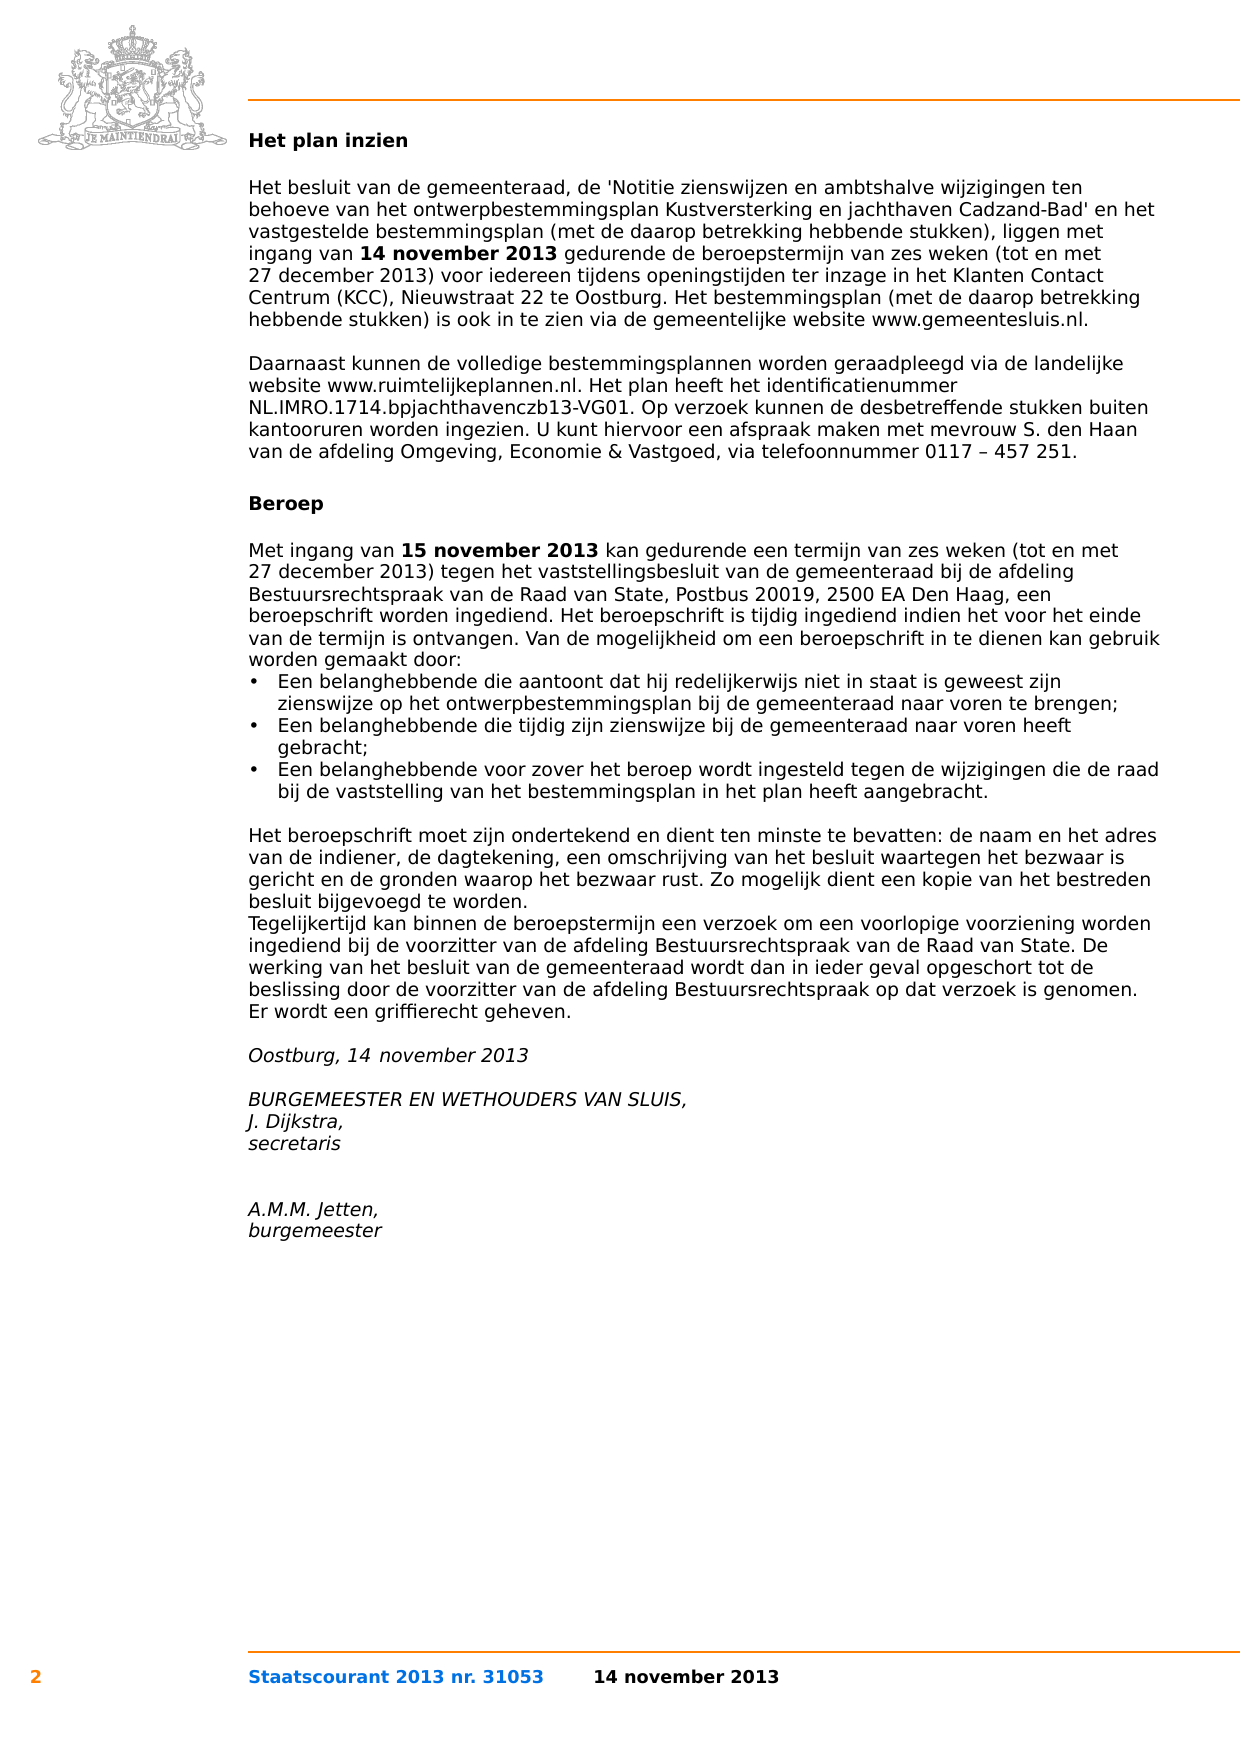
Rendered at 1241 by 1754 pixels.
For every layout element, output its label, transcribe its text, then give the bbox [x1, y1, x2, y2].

subtitle Beroep [248, 492, 1163, 514]
text A.M.M. Jetten, burgemeester [248, 1176, 1163, 1242]
text • Een belanghebbende die aantoont dat hij redelijkerwijs niet in staat is geweest zijn zienswijze op het ontwerpbestemmingsplan bij de gemeenteraad naar voren te brengen; [248, 671, 1163, 715]
text Het besluit van de gemeenteraad, de 'Notitie zienswijzen en ambtshalve wijzigingen ten behoeve van het ontwerpbestemmingsplan Kustversterking en jachthaven Cadzand-Bad' en het vastgestelde bestemmingsplan (met de daarop betrekking hebbende stukken), liggen met ingang van 14 november 2013 gedurende de beroepstermijn van zes weken (tot en met 27 december 2013) voor iedereen tijdens openingstijden ter inzage in het Klanten Contact Centrum (KCC), Nieuwstraat 22 te Oostburg. Het bestemmingsplan (met de daarop betrekking hebbende stukken) is ook in te zien via de gemeentelijke website www.gemeentesluis.nl. [248, 177, 1163, 331]
text • Een belanghebbende die tijdig zijn zienswijze bij de gemeenteraad naar voren heeft gebracht; [248, 715, 1163, 759]
text Tegelijkertijd kan binnen de beroepstermijn een verzoek om een voorlopige voorziening worden ingediend bij de voorzitter van de afdeling Bestuursrechtspraak van de Raad van State. De werking van het besluit van de gemeenteraad wordt dan in ieder geval opgeschort tot de beslissing door de voorzitter van de afdeling Bestuursrechtspraak op dat verzoek is genomen. Er wordt een griffierecht geheven. [248, 913, 1163, 1023]
text Oostburg, 14 november 2013 [248, 1045, 1163, 1067]
text Het beroepschrift moet zijn ondertekend en dient ten minste te bevatten: de naam en het adres van de indiener, de dagtekening, een omschrijving van het besluit waartegen het bezwaar is gericht en de gronden waarop het bezwaar rust. Zo mogelijk dient een kopie van het bestreden besluit bijgevoegd te worden. [248, 825, 1163, 913]
text Daarnaast kunnen de volledige bestemmingsplannen worden geraadpleegd via de landelijke website www.ruimtelijkeplannen.nl. Het plan heeft het identificatienummer NL.IMRO.1714.bpjachthavenczb13-VG01. Op verzoek kunnen de desbetreffende stukken buiten kantooruren worden ingezien. U kunt hiervoor een afspraak maken met mevrouw S. den Haan van de afdeling Omgeving, Economie & Vastgoed, via telefoonnummer 0117 – 457 251. [248, 353, 1163, 462]
subtitle Het plan inzien [248, 130, 1163, 152]
text BURGEMEESTER EN WETHOUDERS VAN SLUIS, J. Dijkstra, secretaris [248, 1089, 1163, 1154]
text Met ingang van 15 november 2013 kan gedurende een termijn van zes weken (tot en met 27 december 2013) tegen het vaststellingsbesluit van de gemeenteraad bij de afdeling Bestuursrechtspraak van de Raad van State, Postbus 20019, 2500 EA Den Haag, een beroepschrift worden ingediend. Het beroepschrift is tijdig ingediend indien het voor het einde van de termijn is ontvangen. Van de mogelijkheid om een beroepschrift in te dienen kan gebruik worden gemaakt door: [248, 539, 1163, 671]
text • Een belanghebbende voor zover het beroep wordt ingesteld tegen de wijzigingen die de raad bij de vaststelling van het bestemmingsplan in het plan heeft aangebracht. [248, 759, 1163, 803]
picture [38, 25, 227, 150]
